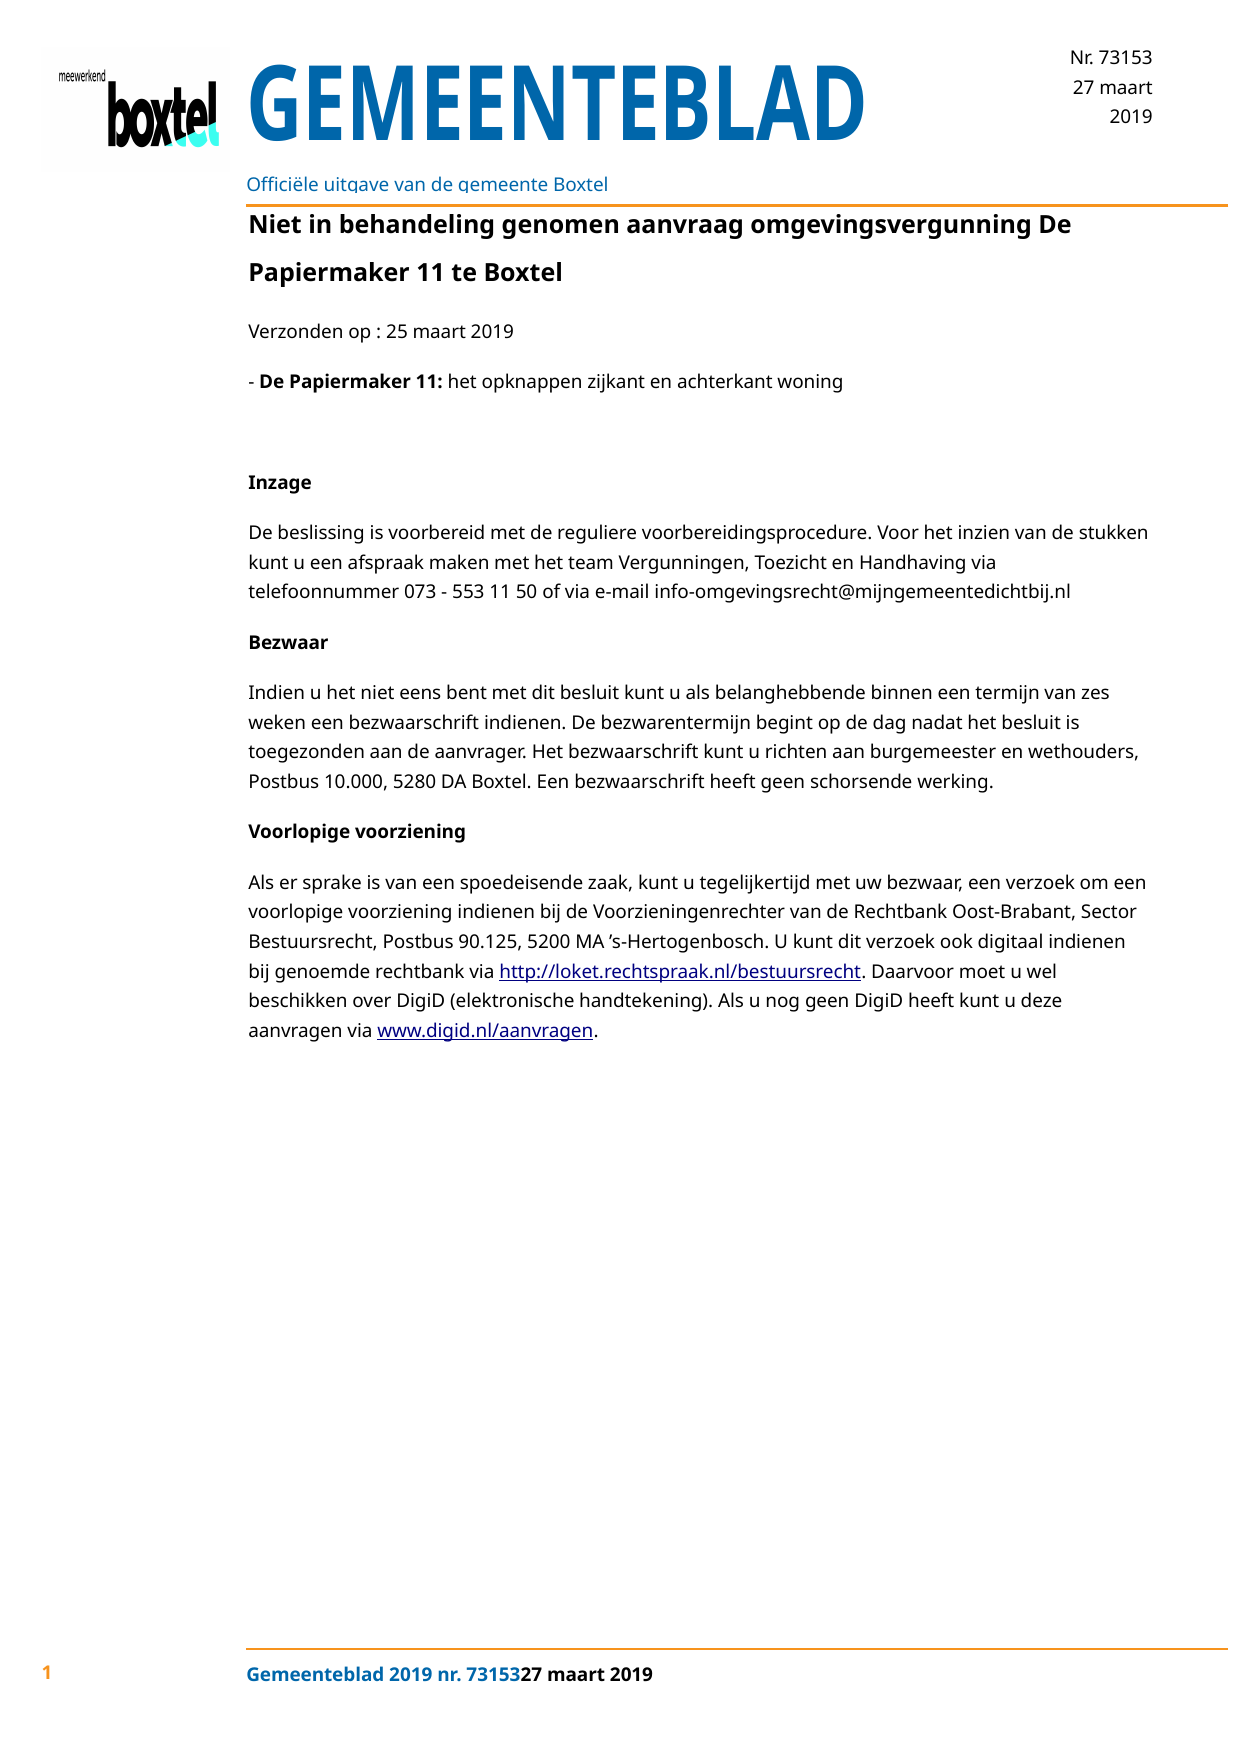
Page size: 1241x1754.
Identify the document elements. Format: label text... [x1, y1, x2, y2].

text Als er sprake is van een spoedeisende zaak, kunt u tegelijkertijd met uw bezwaar, een verzoek om een voorlopige voorziening indienen bij de Voorzieningenrechter van de Rechtbank Oost-Brabant, Sector Bestuursrecht, Postbus 90.125, 5200 MA ’s-Hertogenbosch. U kunt dit verzoek ook digitaal indienen bij genoemde rechtbank via http://loket.rechtspraak.nl/bestuursrecht. Daarvoor moet u wel beschikken over DigiD (elektronische handtekening). Als u nog geen DigiD heeft kunt u deze aanvragen via www.digid.nl/aanvragen. [248, 869, 1152, 1043]
text Voorlopige voorziening [248, 819, 1152, 844]
picture [41, 47, 231, 172]
text - De Papiermaker 11: het opknappen zijkant en achterkant woning [248, 368, 1152, 394]
text Niet in behandeling genomen aanvraag omgevingsvergunning De Papiermaker 11 te Boxtel [248, 207, 1152, 288]
text Inzage [248, 469, 1152, 495]
text De beslissing is voorbereid met de reguliere voorbereidingsprocedure. Voor het inzien van de stukken kunt u een afspraak maken met het team Vergunningen, Toezicht en Handhaving via telefoonnummer 073 - 553 11 50 of via e-mail info-omgevingsrecht@mijngemeentedichtbij.nl [248, 519, 1152, 604]
text Indien u het niet eens bent met dit besluit kunt u als belanghebbende binnen een termijn van zes weken een bezwaarschrift indienen. De bezwarentermijn begint op de dag nadat het besluit is toegezonden aan de aanvrager. Het bezwaarschrift kunt u richten aan burgemeester en wethouders, Postbus 10.000, 5280 DA Boxtel. Een bezwaarschrift heeft geen schorsende werking. [248, 679, 1152, 794]
text Bezwaar [248, 629, 1152, 655]
text Verzonden op : 25 maart 2019 [248, 318, 1152, 344]
